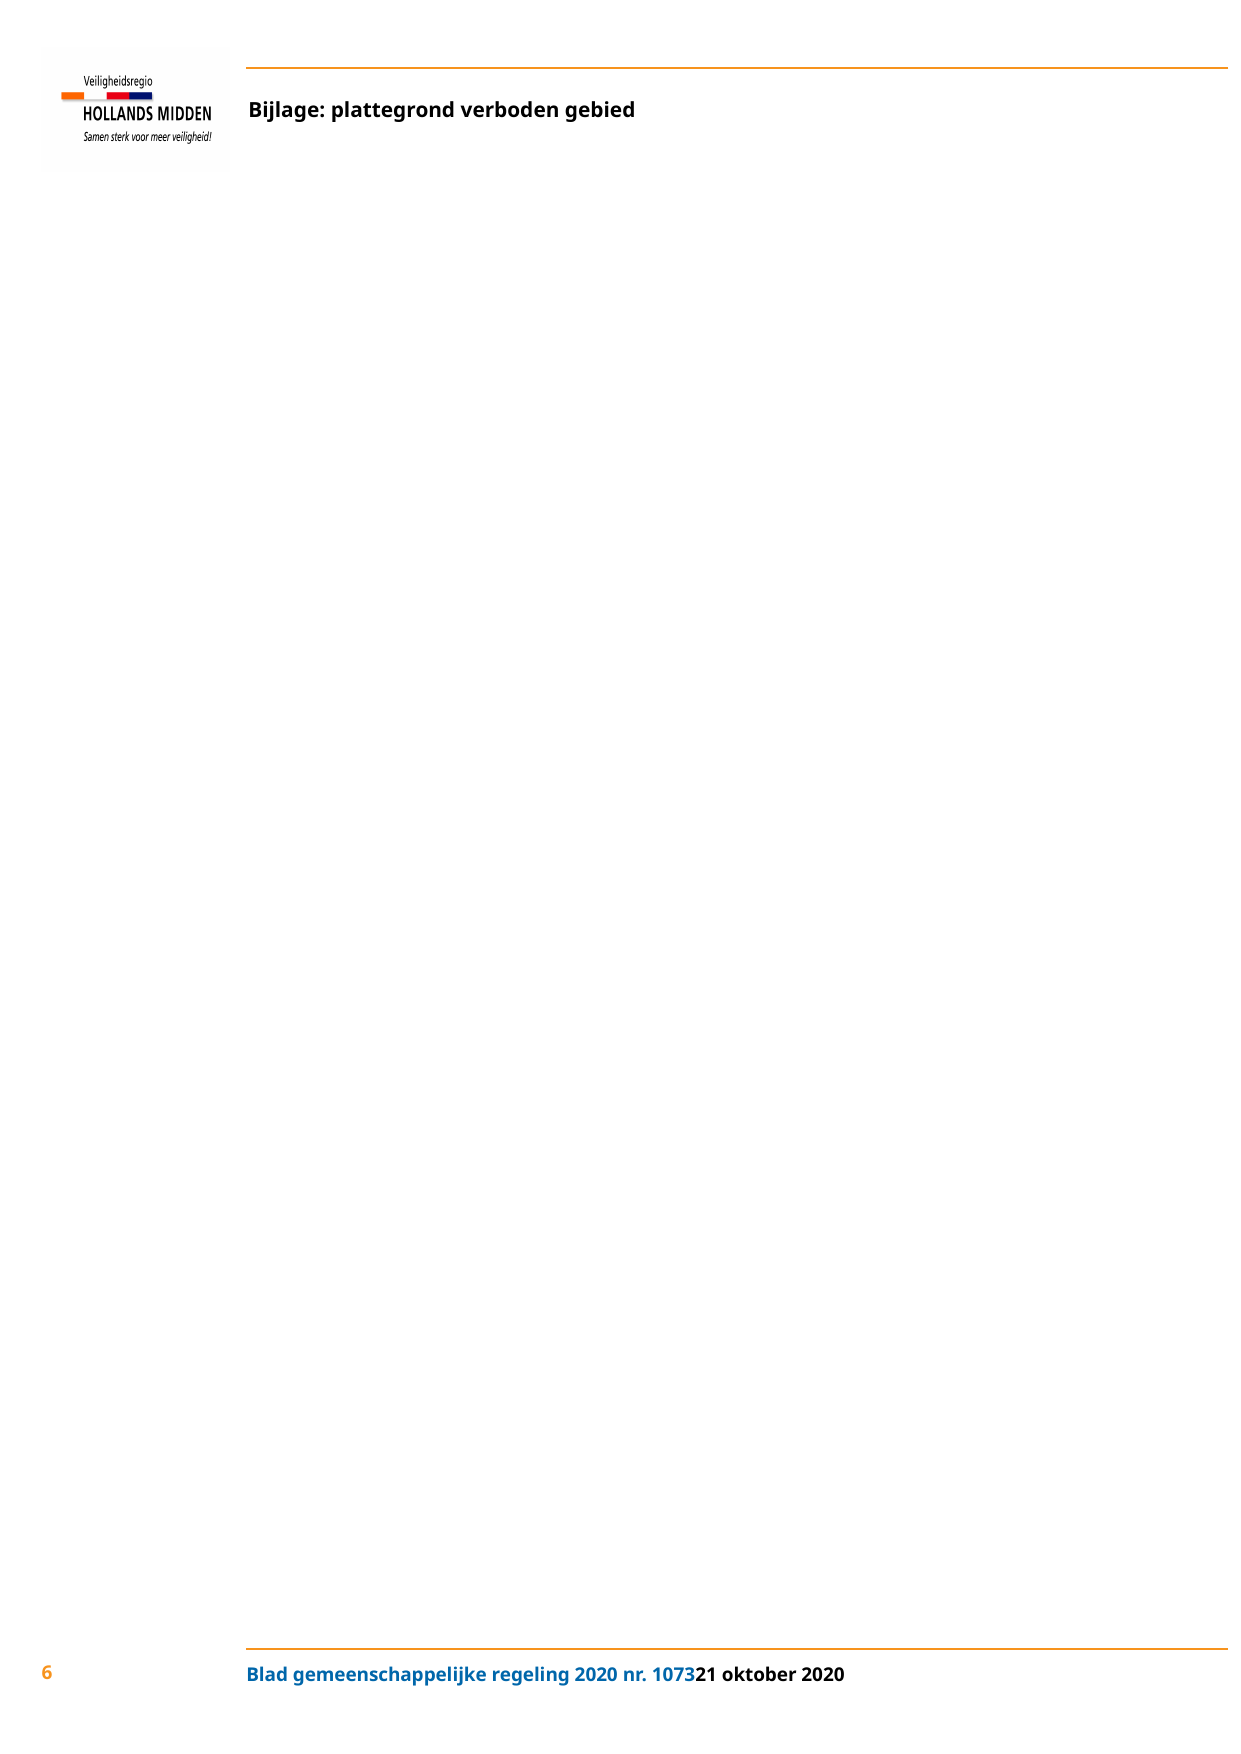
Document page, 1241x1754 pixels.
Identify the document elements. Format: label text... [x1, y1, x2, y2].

text Bijlage: plattegrond verboden gebied [248, 95, 1152, 123]
picture [41, 47, 231, 172]
